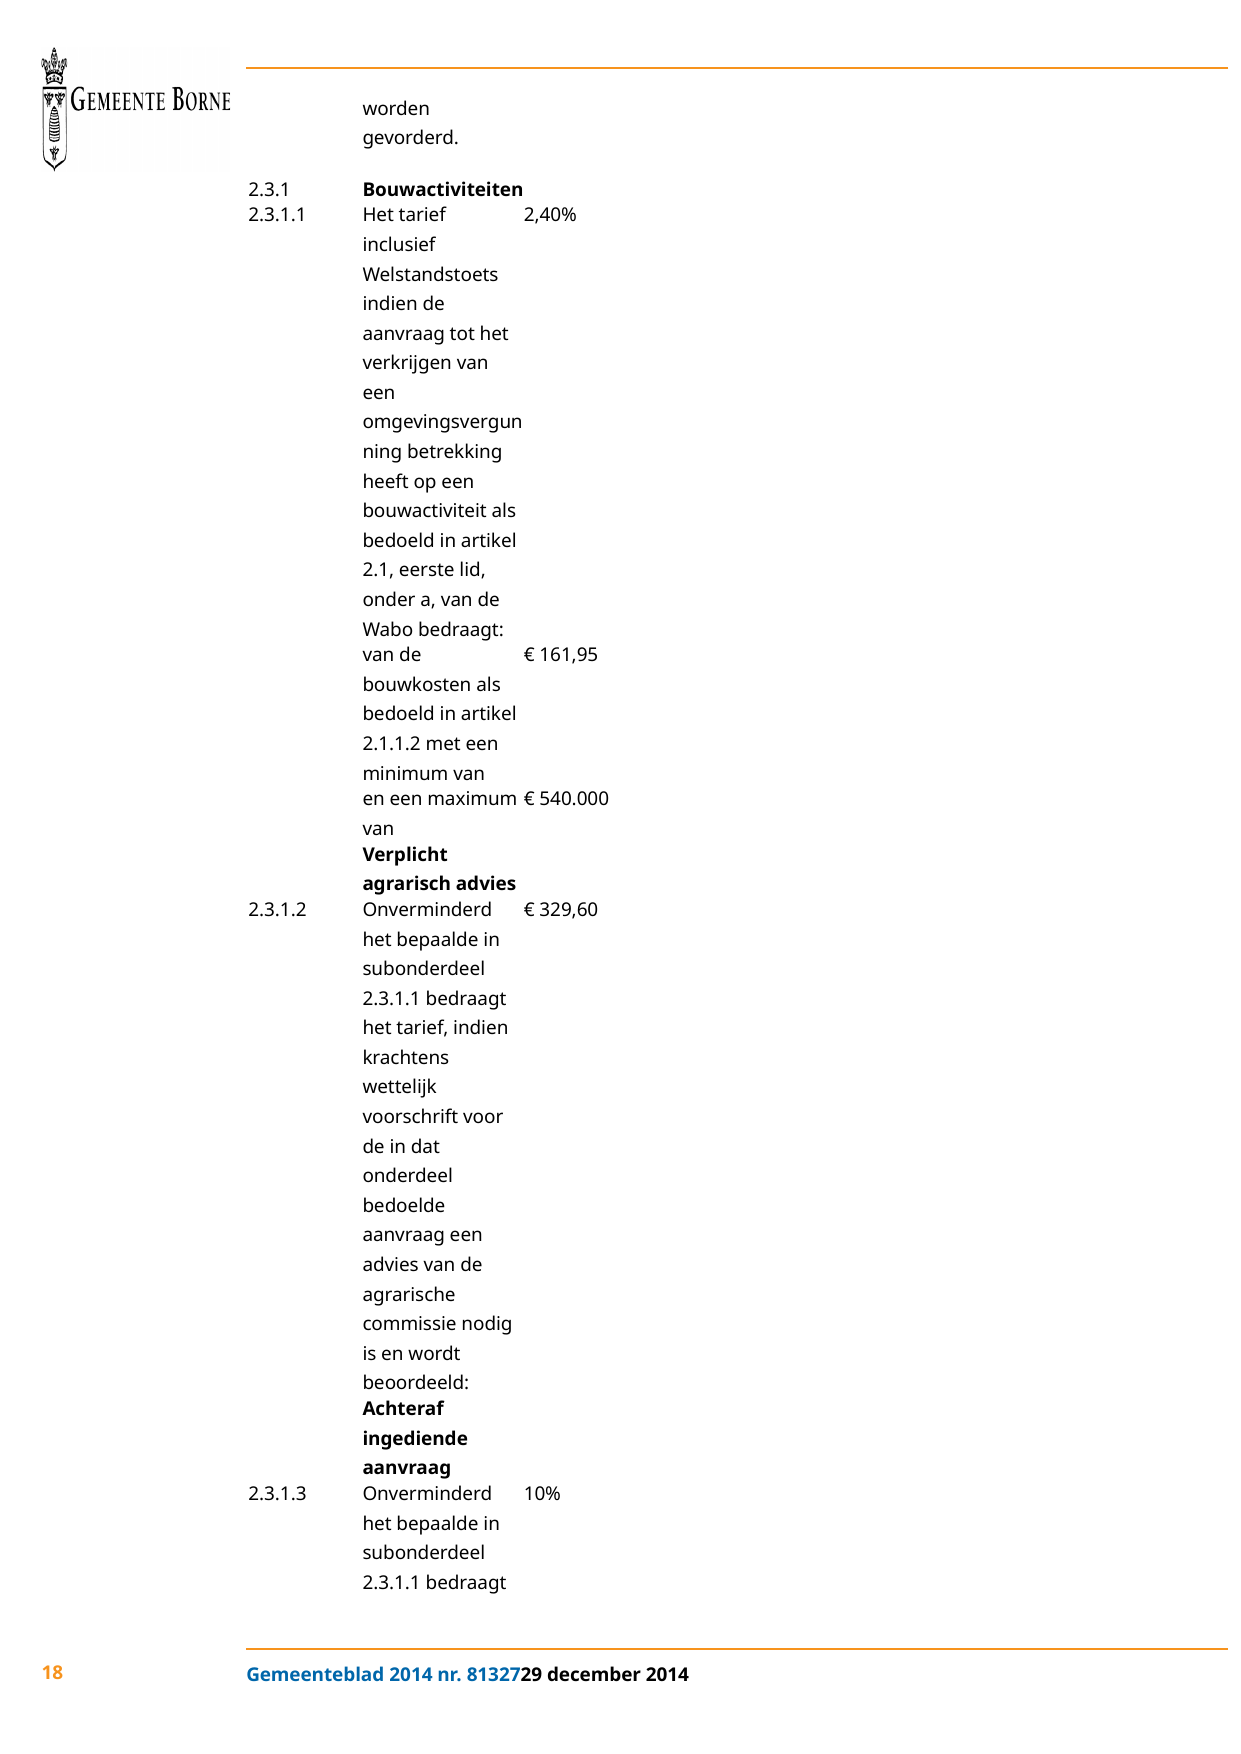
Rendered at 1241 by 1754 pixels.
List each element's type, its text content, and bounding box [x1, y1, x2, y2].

table_cell [524, 1395, 638, 1480]
table_cell Verplicht agrarisch advies [362, 841, 523, 896]
table_cell [524, 176, 638, 202]
table_cell [248, 841, 362, 896]
table_cell Achteraf ingediende aanvraag [362, 1395, 523, 1480]
table_cell 2.3.1.3 [248, 1480, 362, 1594]
table_cell en een maximum van [362, 786, 523, 841]
table_cell [362, 150, 523, 176]
table_cell 2.3.1.1 [248, 202, 362, 641]
table_cell 2.3.1 [248, 176, 362, 202]
table_cell van de bouwkosten als bedoeld in artikel 2.1.1.2 met een minimum van [362, 641, 523, 786]
table_cell 10% [524, 1480, 638, 1594]
table_cell 2.3.1.2 [248, 896, 362, 1395]
picture [41, 47, 231, 172]
table_cell [248, 95, 362, 150]
table_cell [248, 150, 362, 176]
table_cell Bouwactiviteiten [362, 176, 523, 202]
table_cell € 540.000 [524, 786, 638, 841]
table_cell 2,40% [524, 202, 638, 641]
table_cell Onverminderd het bepaalde in subonderdeel 2.3.1.1 bedraagt [362, 1480, 523, 1594]
table_cell € 161,95 [524, 641, 638, 786]
table_cell [248, 1395, 362, 1480]
table_cell Onverminderd het bepaalde in subonderdeel 2.3.1.1 bedraagt het tarief, indien krachtens wettelijk voorschrift voor de in dat onderdeel bedoelde aanvraag een advies van de agrarische commissie nodig is en wordt beoordeeld: [362, 896, 523, 1395]
table_cell [524, 841, 638, 896]
table_cell worden gevorderd. [362, 95, 523, 150]
table_cell [248, 641, 362, 786]
table_cell [248, 786, 362, 841]
table_cell [524, 150, 638, 176]
table_cell € 329,60 [524, 896, 638, 1395]
table_cell [524, 95, 638, 150]
table_cell Het tarief inclusief Welstandstoets indien de aanvraag tot het verkrijgen van een omgevingsvergunning betrekking heeft op een bouwactiviteit als bedoeld in artikel 2.1, eerste lid, onder a, van de Wabo bedraagt: [362, 202, 523, 641]
